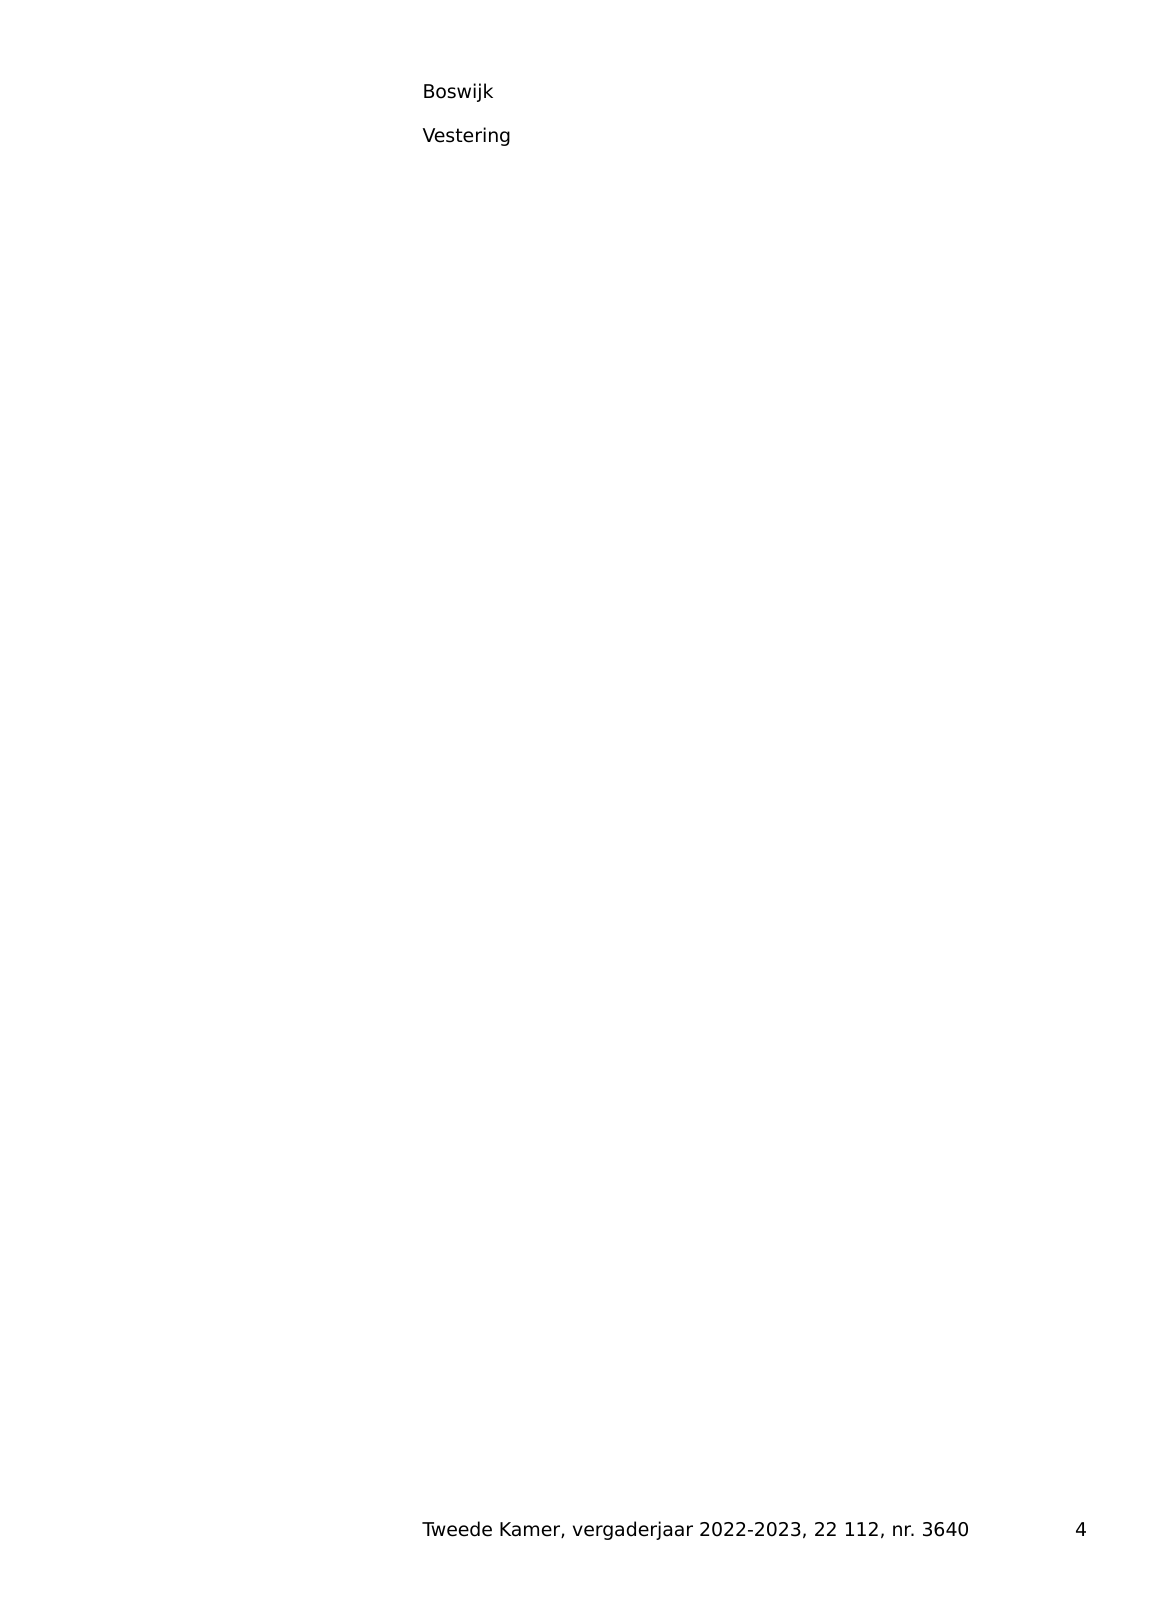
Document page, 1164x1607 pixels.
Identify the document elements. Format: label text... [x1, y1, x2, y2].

text Boswijk Vestering [422, 59, 1087, 147]
